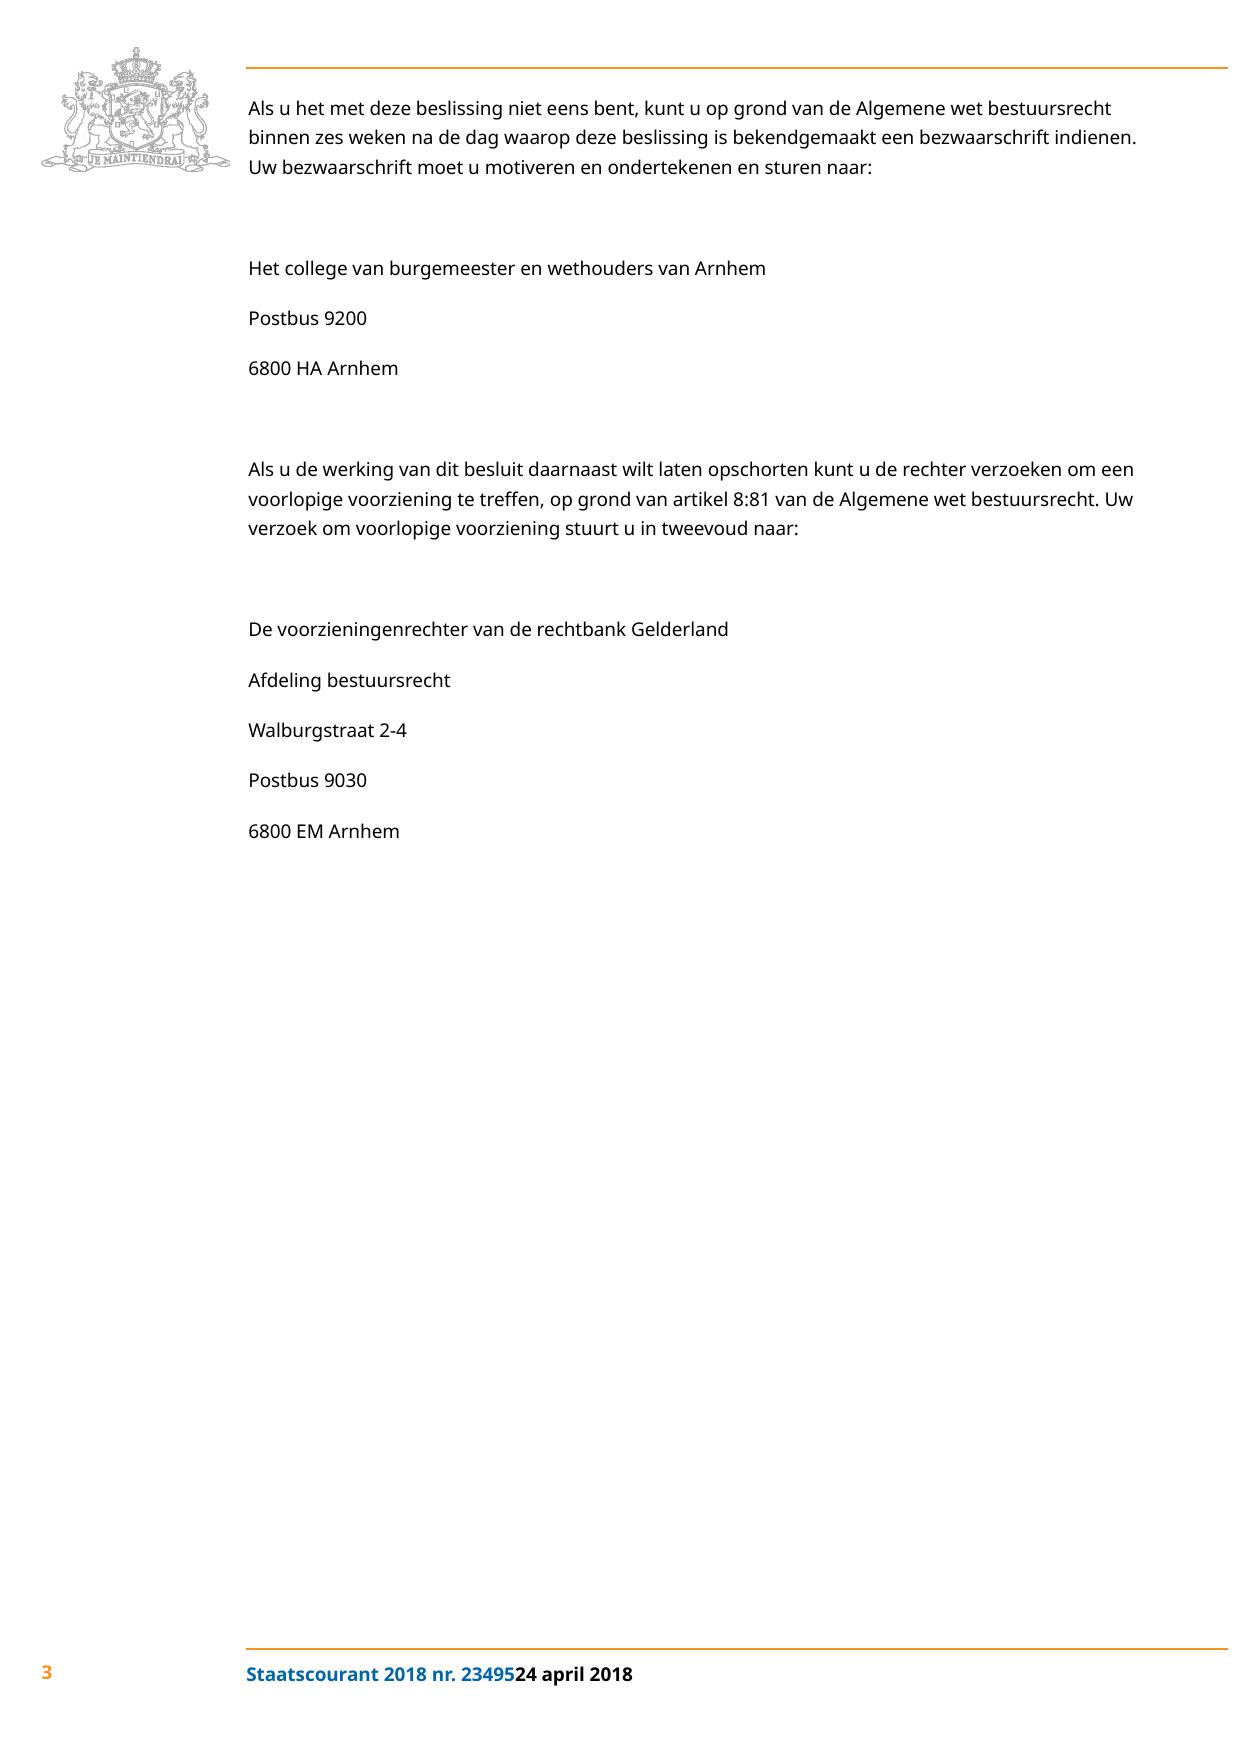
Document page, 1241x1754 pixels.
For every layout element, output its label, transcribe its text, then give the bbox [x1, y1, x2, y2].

text De voorzieningenrechter van de rechtbank Gelderland [248, 616, 1152, 642]
text Afdeling bestuursrecht [248, 667, 1152, 693]
picture [41, 47, 231, 172]
text Walburgstraat 2-4 [248, 717, 1152, 743]
text Postbus 9030 [248, 768, 1152, 793]
text 6800 HA Arnhem [248, 356, 1152, 381]
text Als u het met deze beslissing niet eens bent, kunt u op grond van de Algemene wet bestuursrecht binnen zes weken na de dag waarop deze beslissing is bekendgemaakt een bezwaarschrift indienen. Uw bezwaarschrift moet u motiveren en ondertekenen en sturen naar: [248, 95, 1152, 180]
text Als u de werking van dit besluit daarnaast wilt laten opschorten kunt u de rechter verzoeken om een voorlopige voorziening te treffen, op grond van artikel 8:81 van de Algemene wet bestuursrecht. Uw verzoek om voorlopige voorziening stuurt u in tweevoud naar: [248, 456, 1152, 541]
text Het college van burgemeester en wethouders van Arnhem [248, 255, 1152, 281]
text 6800 EM Arnhem [248, 818, 1152, 844]
text Postbus 9200 [248, 305, 1152, 331]
